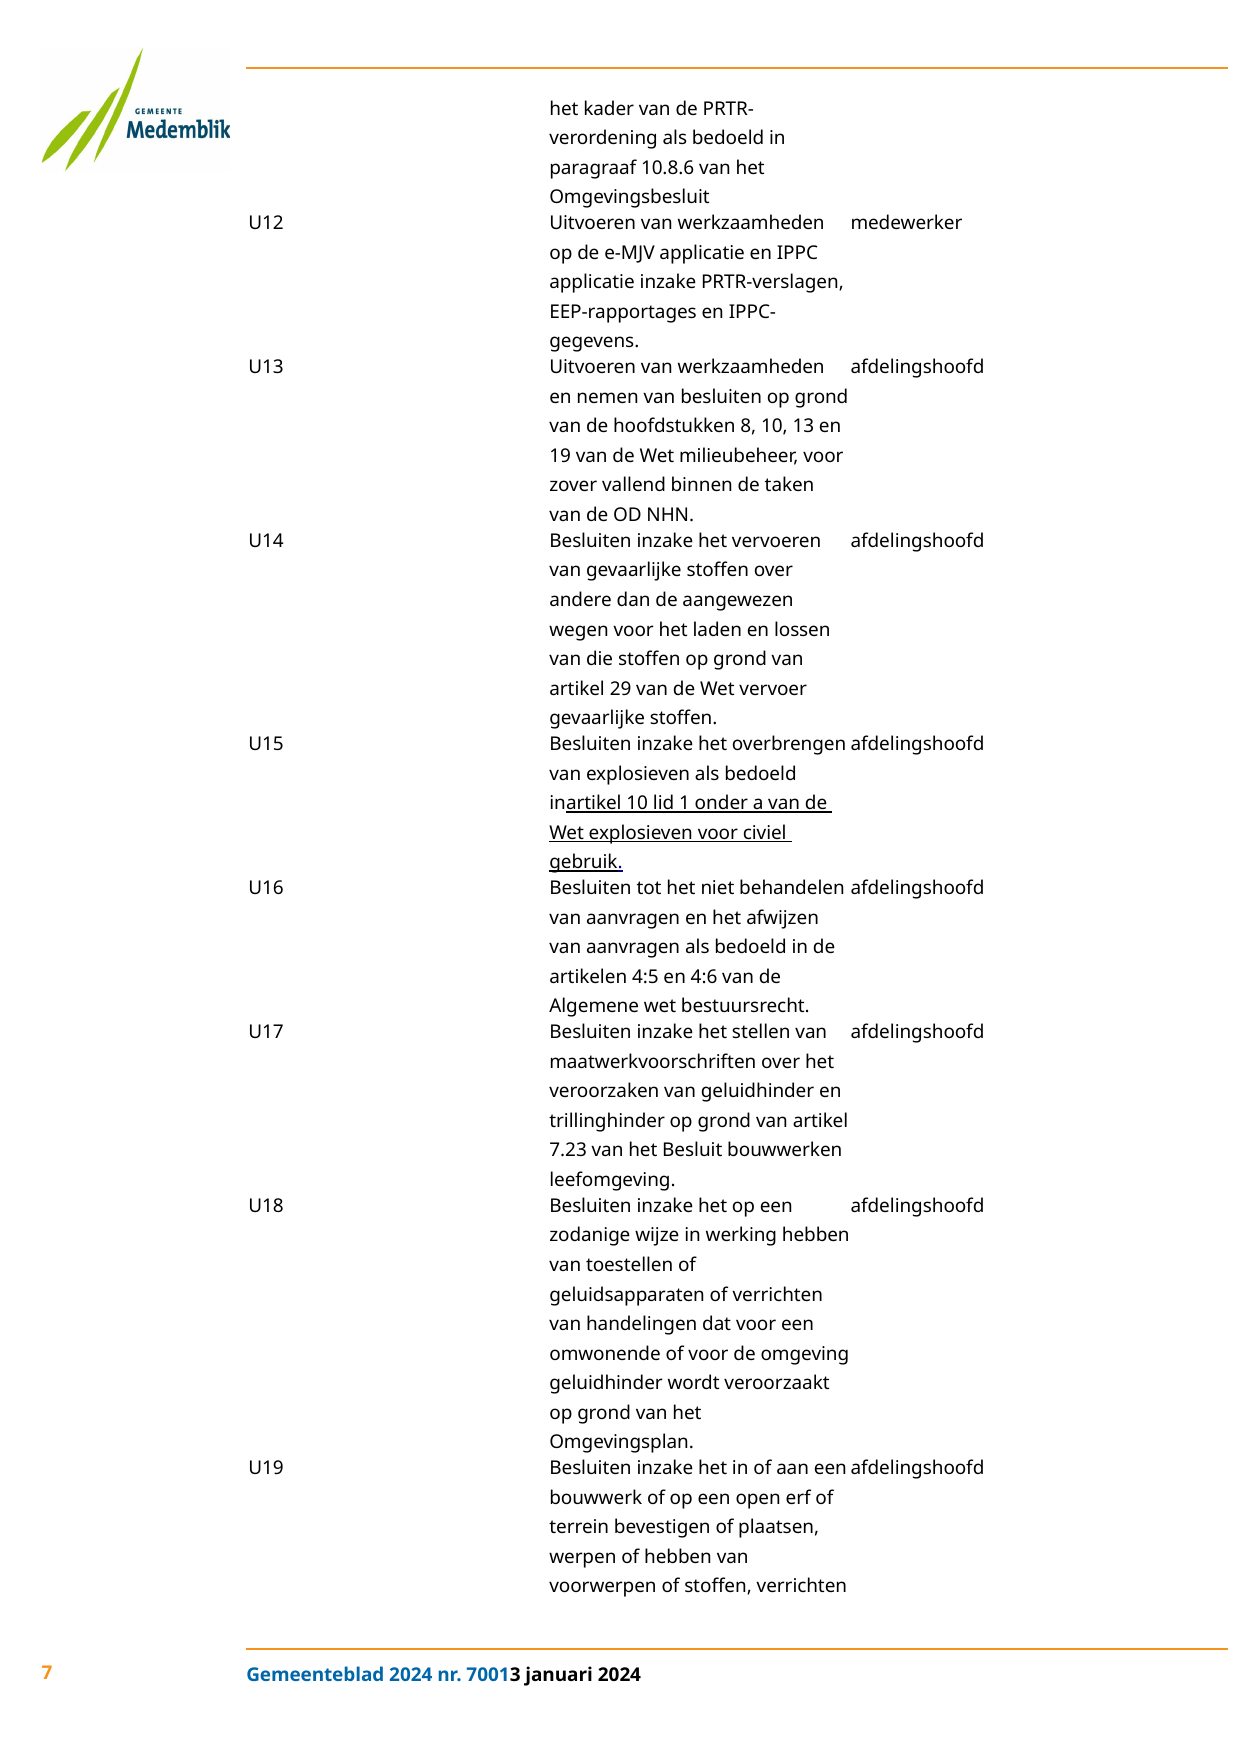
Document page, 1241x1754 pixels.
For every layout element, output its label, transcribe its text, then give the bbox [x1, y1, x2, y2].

table_cell Besluiten inzake het in of aan een bouwwerk of op een open erf of terrein bevestigen of plaatsen, werpen of hebben van voorwerpen of stoffen, verrichten [549, 1454, 850, 1598]
table_cell U17 [248, 1018, 549, 1192]
table_cell U15 [248, 730, 549, 874]
table_cell afdelingshoofd [850, 874, 1152, 1018]
table_cell U12 [248, 209, 549, 353]
table_cell het kader van de PRTR- verordening als bedoeld in paragraaf 10.8.6 van het Omgevingsbesluit [549, 95, 850, 209]
table_cell Besluiten tot het niet behandelen van aanvragen en het afwijzen van aanvragen als bedoeld in de artikelen 4:5 en 4:6 van de Algemene wet bestuursrecht. [549, 874, 850, 1018]
table_cell afdelingshoofd [850, 353, 1152, 527]
table_cell Besluiten inzake het vervoeren van gevaarlijke stoffen over andere dan de aangewezen wegen voor het laden en lossen van die stoffen op grond van artikel 29 van de Wet vervoer gevaarlijke stoffen. [549, 527, 850, 730]
table_cell afdelingshoofd [850, 730, 1152, 874]
table_cell [850, 95, 1152, 209]
table_cell U19 [248, 1454, 549, 1598]
table_cell afdelingshoofd [850, 1454, 1152, 1598]
table_cell Besluiten inzake het stellen van maatwerkvoorschriften over het veroorzaken van geluidhinder en trillinghinder op grond van artikel 7.23 van het Besluit bouwwerken leefomgeving. [549, 1018, 850, 1192]
table_cell U18 [248, 1192, 549, 1454]
table_cell afdelingshoofd [850, 527, 1152, 730]
table_cell Besluiten inzake het overbrengen van explosieven als bedoeld inartikel 10 lid 1 onder a van de Wet explosieven voor civiel gebruik. [549, 730, 850, 874]
table_cell U13 [248, 353, 549, 527]
table_cell [248, 95, 549, 209]
table_cell medewerker [850, 209, 1152, 353]
table_cell Uitvoeren van werkzaamheden op de e-MJV applicatie en IPPC applicatie inzake PRTR-verslagen, EEP-rapportages en IPPC- gegevens. [549, 209, 850, 353]
picture [41, 47, 231, 172]
table_cell Besluiten inzake het op een zodanige wijze in werking hebben van toestellen of geluidsapparaten of verrichten van handelingen dat voor een omwonende of voor de omgeving geluidhinder wordt veroorzaakt op grond van het Omgevingsplan. [549, 1192, 850, 1454]
table_cell afdelingshoofd [850, 1192, 1152, 1454]
table_cell U14 [248, 527, 549, 730]
table_cell afdelingshoofd [850, 1018, 1152, 1192]
table_cell U16 [248, 874, 549, 1018]
table_cell Uitvoeren van werkzaamheden en nemen van besluiten op grond van de hoofdstukken 8, 10, 13 en 19 van de Wet milieubeheer, voor zover vallend binnen de taken van de OD NHN. [549, 353, 850, 527]
